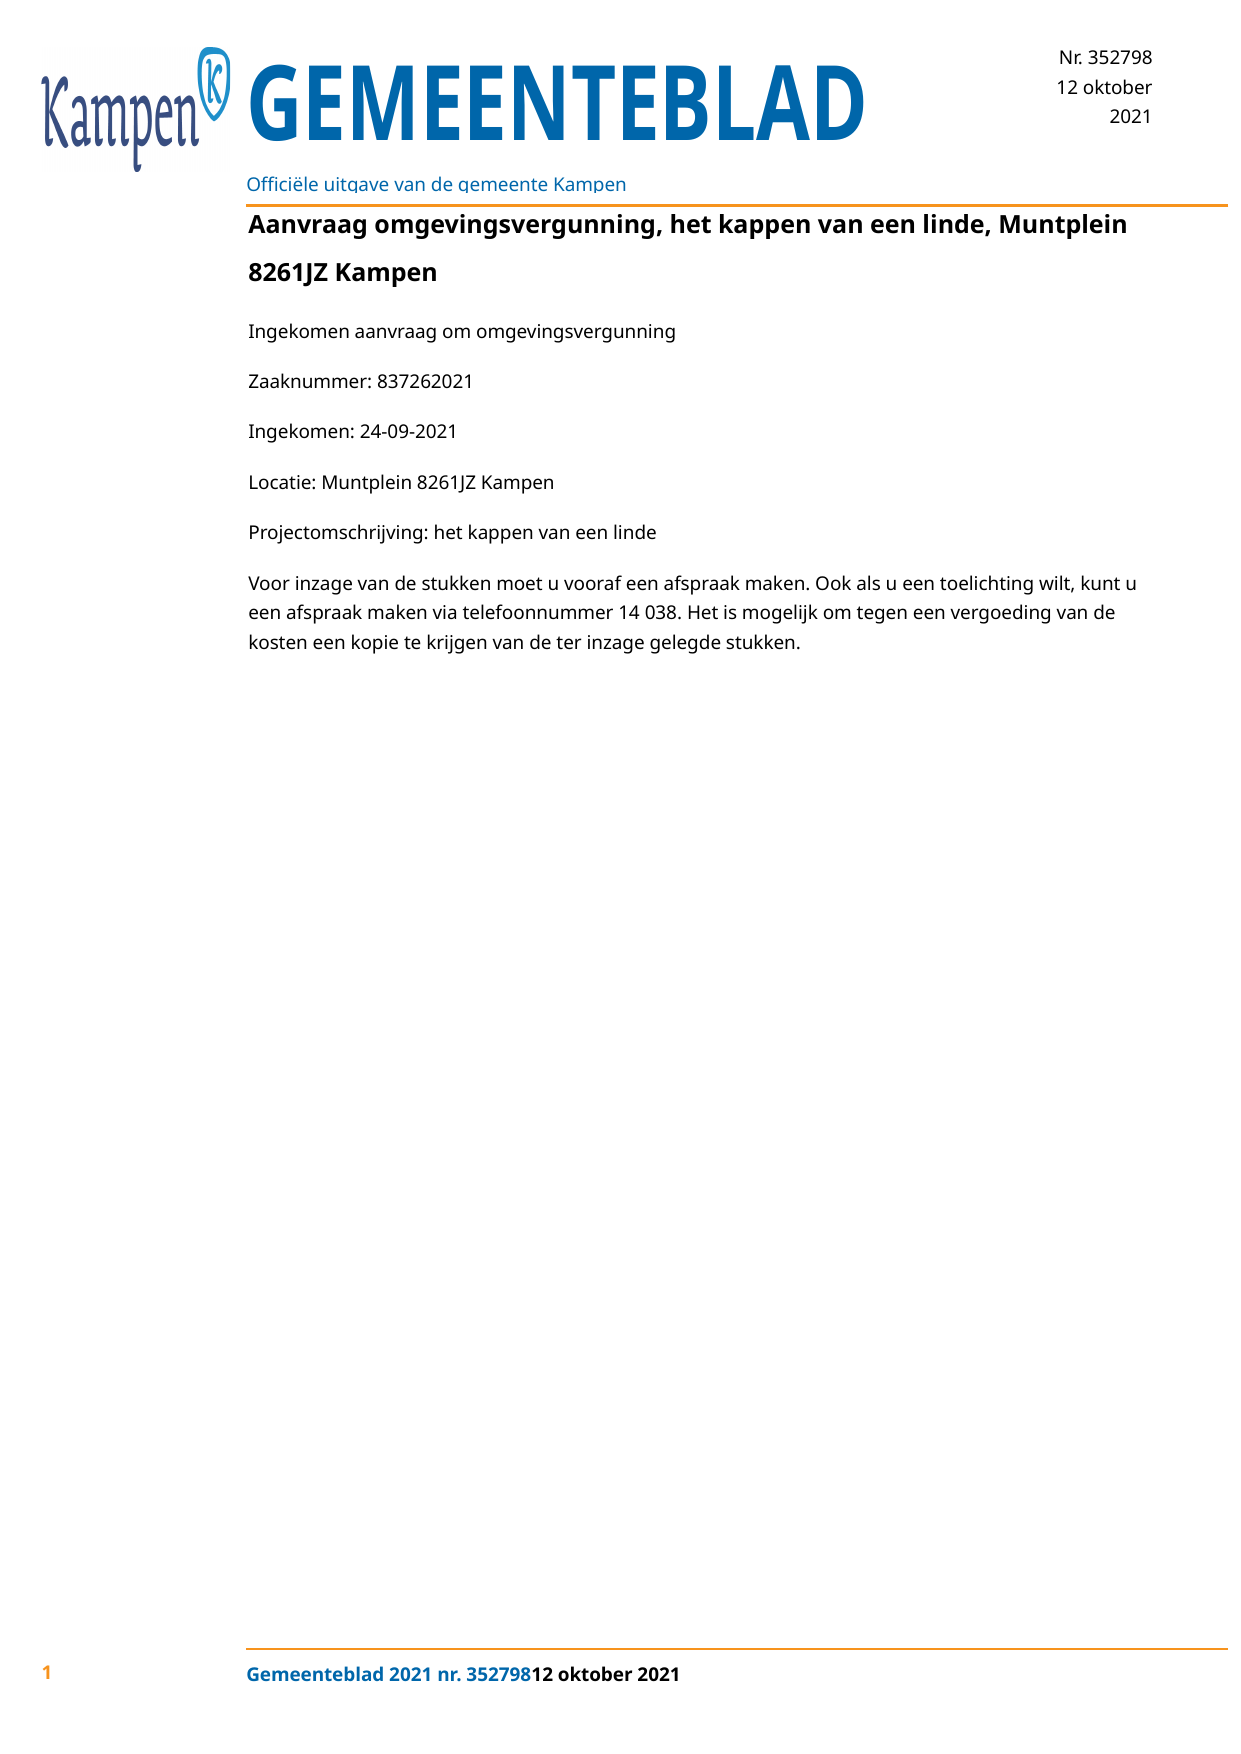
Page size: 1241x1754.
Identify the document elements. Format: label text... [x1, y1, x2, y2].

text Aanvraag omgevingsvergunning, het kappen van een linde, Muntplein 8261JZ Kampen [248, 207, 1152, 288]
picture [41, 47, 231, 172]
text Ingekomen aanvraag om omgevingsvergunning [248, 318, 1152, 344]
text Ingekomen: 24-09-2021 [248, 419, 1152, 444]
text Projectomschrijving: het kappen van een linde [248, 519, 1152, 545]
text Zaaknummer: 837262021 [248, 368, 1152, 394]
text Locatie: Muntplein 8261JZ Kampen [248, 469, 1152, 495]
text Voor inzage van de stukken moet u vooraf een afspraak maken. Ook als u een toelichting wilt, kunt u een afspraak maken via telefoonnummer 14 038. Het is mogelijk om tegen een vergoeding van de kosten een kopie te krijgen van de ter inzage gelegde stukken. [248, 570, 1152, 655]
